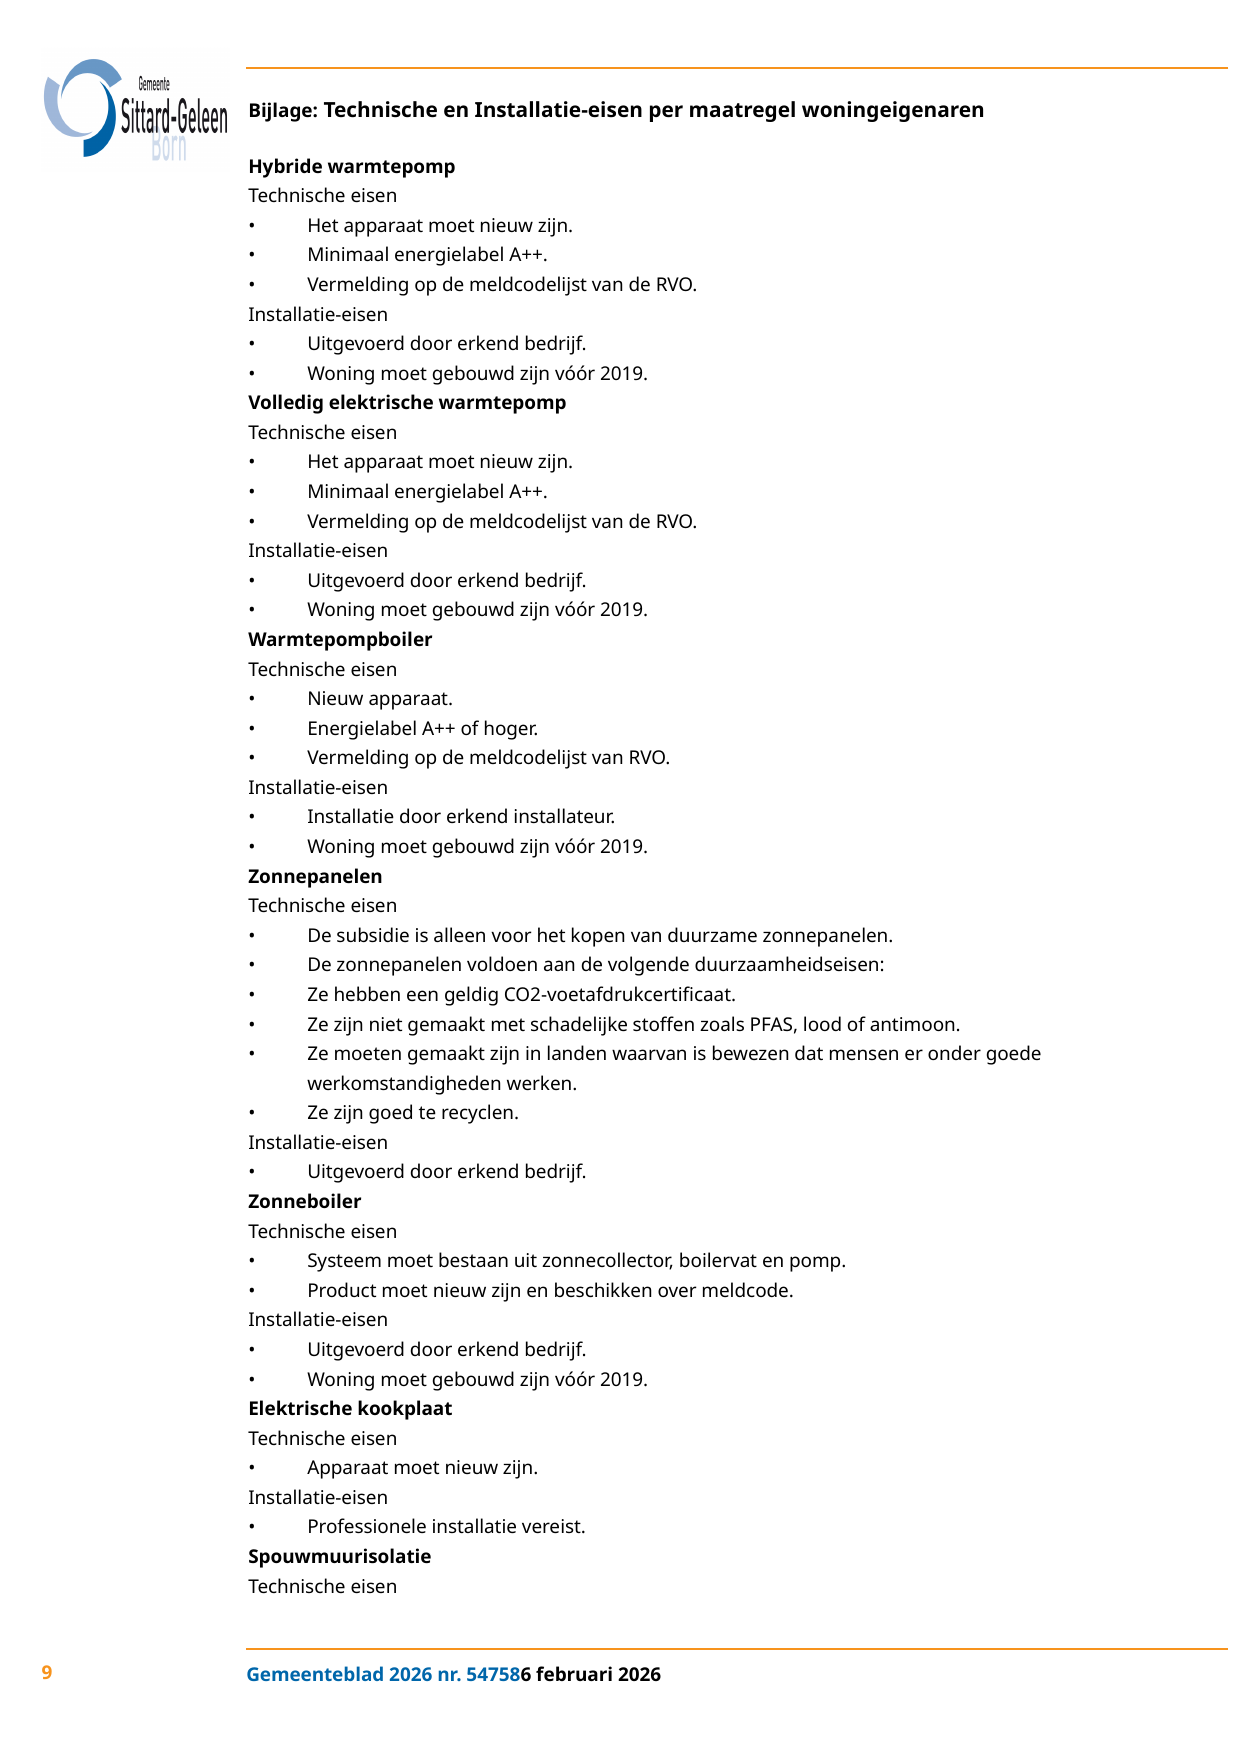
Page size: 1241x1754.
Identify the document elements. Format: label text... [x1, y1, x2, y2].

text Installatie-eisen [248, 1129, 1152, 1155]
list Uitgevoerd door erkend bedrijf. [248, 330, 1152, 356]
list Vermelding op de meldcodelijst van de RVO. [248, 508, 1152, 534]
text Technische eisen [248, 1218, 1152, 1244]
text Technische eisen [248, 1425, 1152, 1451]
list Apparaat moet nieuw zijn. [248, 1454, 1152, 1480]
text Elektrische kookplaat [248, 1395, 1152, 1421]
list Woning moet gebouwd zijn vóór 2019. [248, 1366, 1152, 1392]
text Zonnepanelen [248, 863, 1152, 889]
list Woning moet gebouwd zijn vóór 2019. [248, 833, 1152, 859]
list Professionele installatie vereist. [248, 1514, 1152, 1539]
list De zonnepanelen voldoen aan de volgende duurzaamheidseisen: [248, 952, 1152, 977]
text Technische eisen [248, 656, 1152, 682]
text Technische eisen [248, 419, 1152, 445]
list Minimaal energielabel A++. [248, 478, 1152, 504]
text Warmtepompboiler [248, 626, 1152, 652]
list Het apparaat moet nieuw zijn. [248, 212, 1152, 238]
list Ze zijn goed te recyclen. [248, 1099, 1152, 1125]
list Woning moet gebouwd zijn vóór 2019. [248, 360, 1152, 386]
text Installatie-eisen [248, 301, 1152, 327]
text Spouwmuurisolatie [248, 1543, 1152, 1569]
list Product moet nieuw zijn en beschikken over meldcode. [248, 1277, 1152, 1303]
text Installatie-eisen [248, 1484, 1152, 1510]
list De subsidie is alleen voor het kopen van duurzame zonnepanelen. [248, 922, 1152, 948]
list Ze moeten gemaakt zijn in landen waarvan is bewezen dat mensen er onder goede werkomstandigheden werken. [248, 1040, 1152, 1096]
text Technische eisen [248, 892, 1152, 918]
text Installatie-eisen [248, 774, 1152, 800]
list Ze zijn niet gemaakt met schadelijke stoffen zoals PFAS, lood of antimoon. [248, 1011, 1152, 1037]
text Technische eisen [248, 1573, 1152, 1599]
list Installatie door erkend installateur. [248, 804, 1152, 829]
list Vermelding op de meldcodelijst van de RVO. [248, 271, 1152, 297]
text Hybride warmtepomp [248, 153, 1152, 179]
list Vermelding op de meldcodelijst van RVO. [248, 744, 1152, 770]
list Het apparaat moet nieuw zijn. [248, 449, 1152, 474]
list Ze hebben een geldig CO2-voetafdrukcertificaat. [248, 981, 1152, 1007]
text Installatie-eisen [248, 537, 1152, 563]
list Woning moet gebouwd zijn vóór 2019. [248, 597, 1152, 622]
list Systeem moet bestaan uit zonnecollector, boilervat en pomp. [248, 1247, 1152, 1273]
text Installatie-eisen [248, 1307, 1152, 1332]
text Technische eisen [248, 182, 1152, 208]
list Nieuw apparaat. [248, 685, 1152, 711]
text Zonneboiler [248, 1188, 1152, 1214]
list Uitgevoerd door erkend bedrijf. [248, 567, 1152, 593]
picture [41, 47, 231, 172]
text Bijlage: Technische en Installatie-eisen per maatregel woningeigenaren [248, 95, 1152, 123]
list Uitgevoerd door erkend bedrijf. [248, 1336, 1152, 1362]
list Minimaal energielabel A++. [248, 242, 1152, 267]
list Energielabel A++ of hoger. [248, 715, 1152, 741]
text Volledig elektrische warmtepomp [248, 389, 1152, 415]
list Uitgevoerd door erkend bedrijf. [248, 1159, 1152, 1184]
